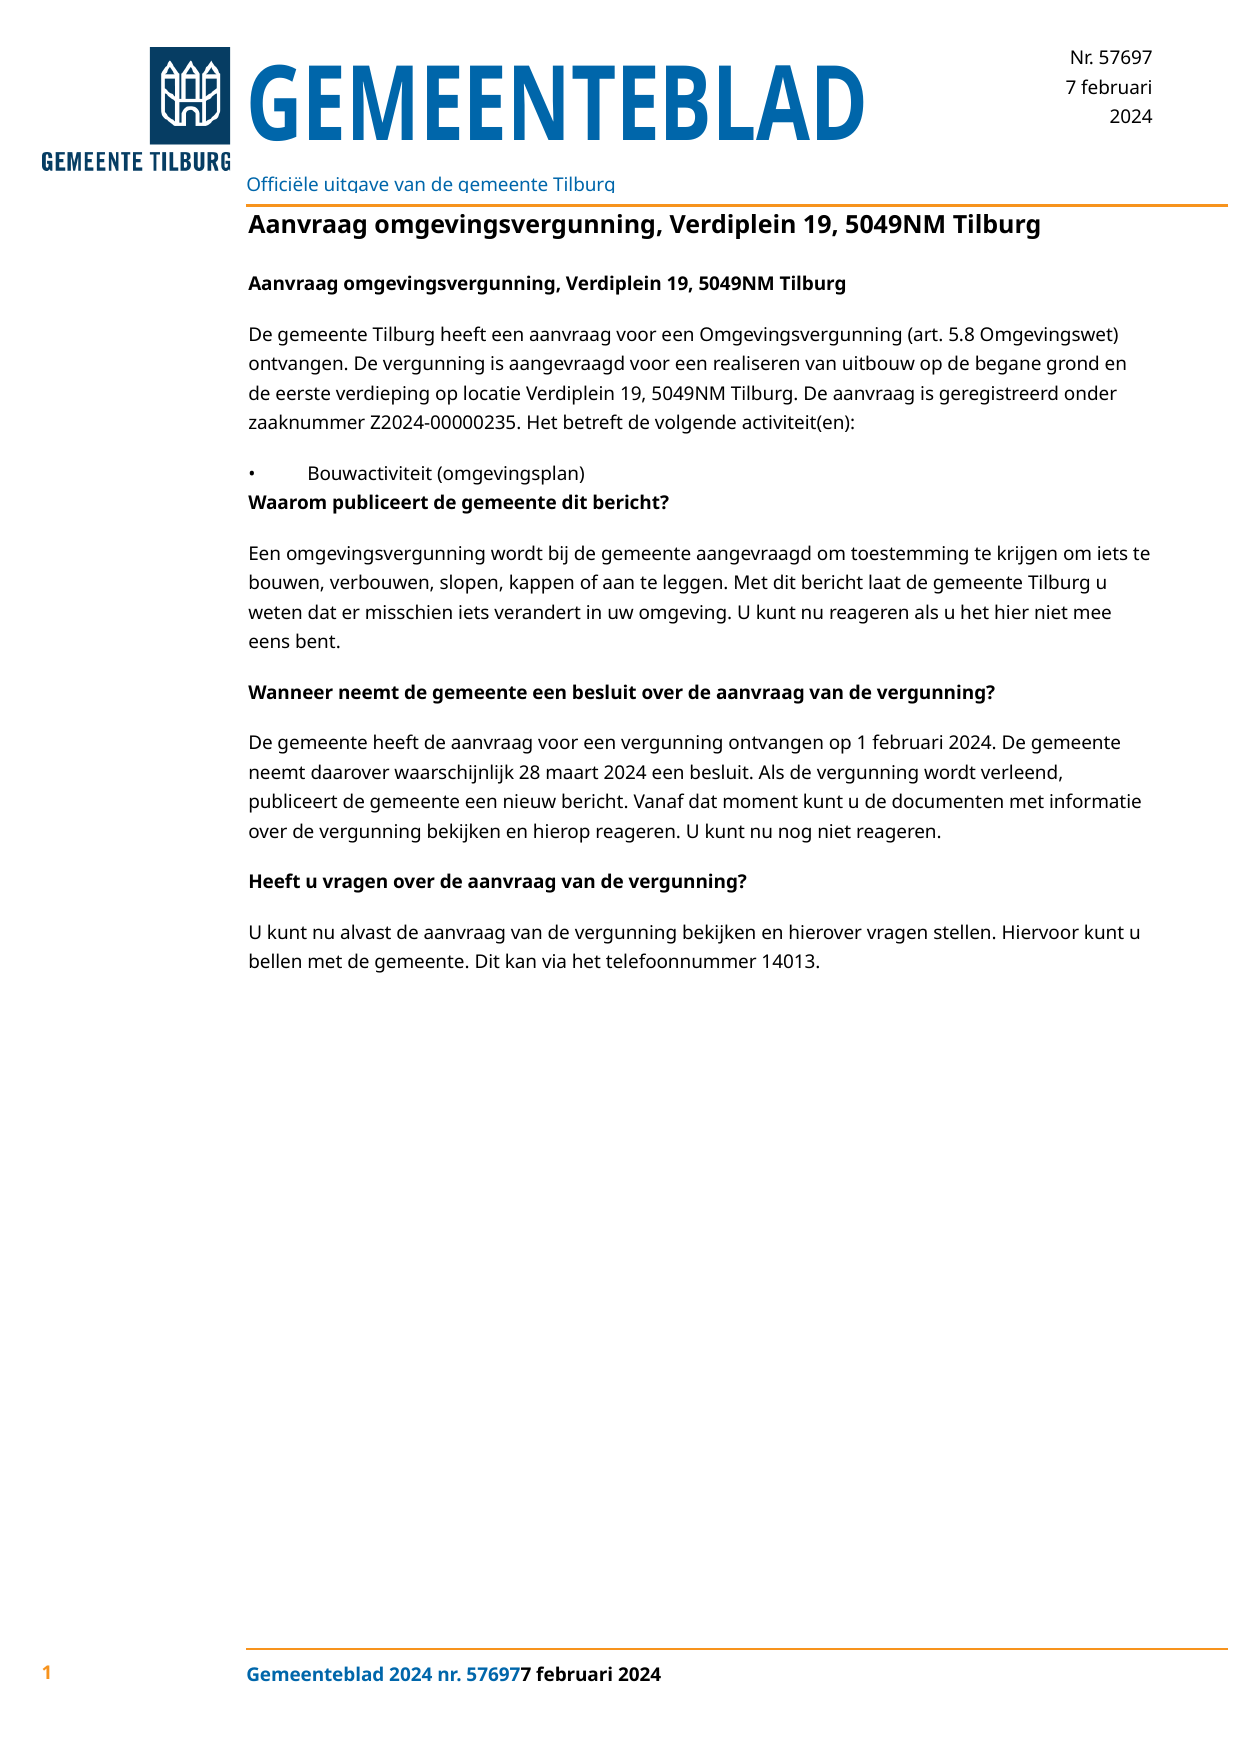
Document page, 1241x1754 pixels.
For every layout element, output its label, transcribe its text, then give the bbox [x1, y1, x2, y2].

text Aanvraag omgevingsvergunning, Verdiplein 19, 5049NM Tilburg [248, 270, 1152, 296]
text De gemeente heeft de aanvraag voor een vergunning ontvangen op 1 februari 2024. De gemeente neemt daarover waarschijnlijk 28 maart 2024 een besluit. Als de vergunning wordt verleend, publiceert de gemeente een nieuw bericht. Vanaf dat moment kunt u de documenten met informatie over de vergunning bekijken en hierop reageren. U kunt nu nog niet reageren. [248, 729, 1152, 844]
list Bouwactiviteit (omgevingsplan) [248, 460, 1152, 486]
text Heeft u vragen over de aanvraag van de vergunning? [248, 869, 1152, 894]
text Waarom publiceert de gemeente dit bericht? [248, 489, 1152, 515]
text Aanvraag omgevingsvergunning, Verdiplein 19, 5049NM Tilburg [248, 207, 1152, 241]
text Een omgevingsvergunning wordt bij de gemeente aangevraagd om toestemming te krijgen om iets te bouwen, verbouwen, slopen, kappen of aan te leggen. Met dit bericht laat de gemeente Tilburg u weten dat er misschien iets verandert in uw omgeving. U kunt nu reageren als u het hier niet mee eens bent. [248, 540, 1152, 654]
text Wanneer neemt de gemeente een besluit over de aanvraag van de vergunning? [248, 679, 1152, 705]
picture [41, 47, 231, 172]
text U kunt nu alvast de aanvraag van de vergunning bekijken en hierover vragen stellen. Hiervoor kunt u bellen met de gemeente. Dit kan via het telefoonnummer 14013. [248, 919, 1152, 974]
text De gemeente Tilburg heeft een aanvraag voor een Omgevingsvergunning (art. 5.8 Omgevingswet) ontvangen. De vergunning is aangevraagd voor een realiseren van uitbouw op de begane grond en de eerste verdieping op locatie Verdiplein 19, 5049NM Tilburg. De aanvraag is geregistreerd onder zaaknummer Z2024-00000235. Het betreft de volgende activiteit(en): [248, 321, 1152, 435]
